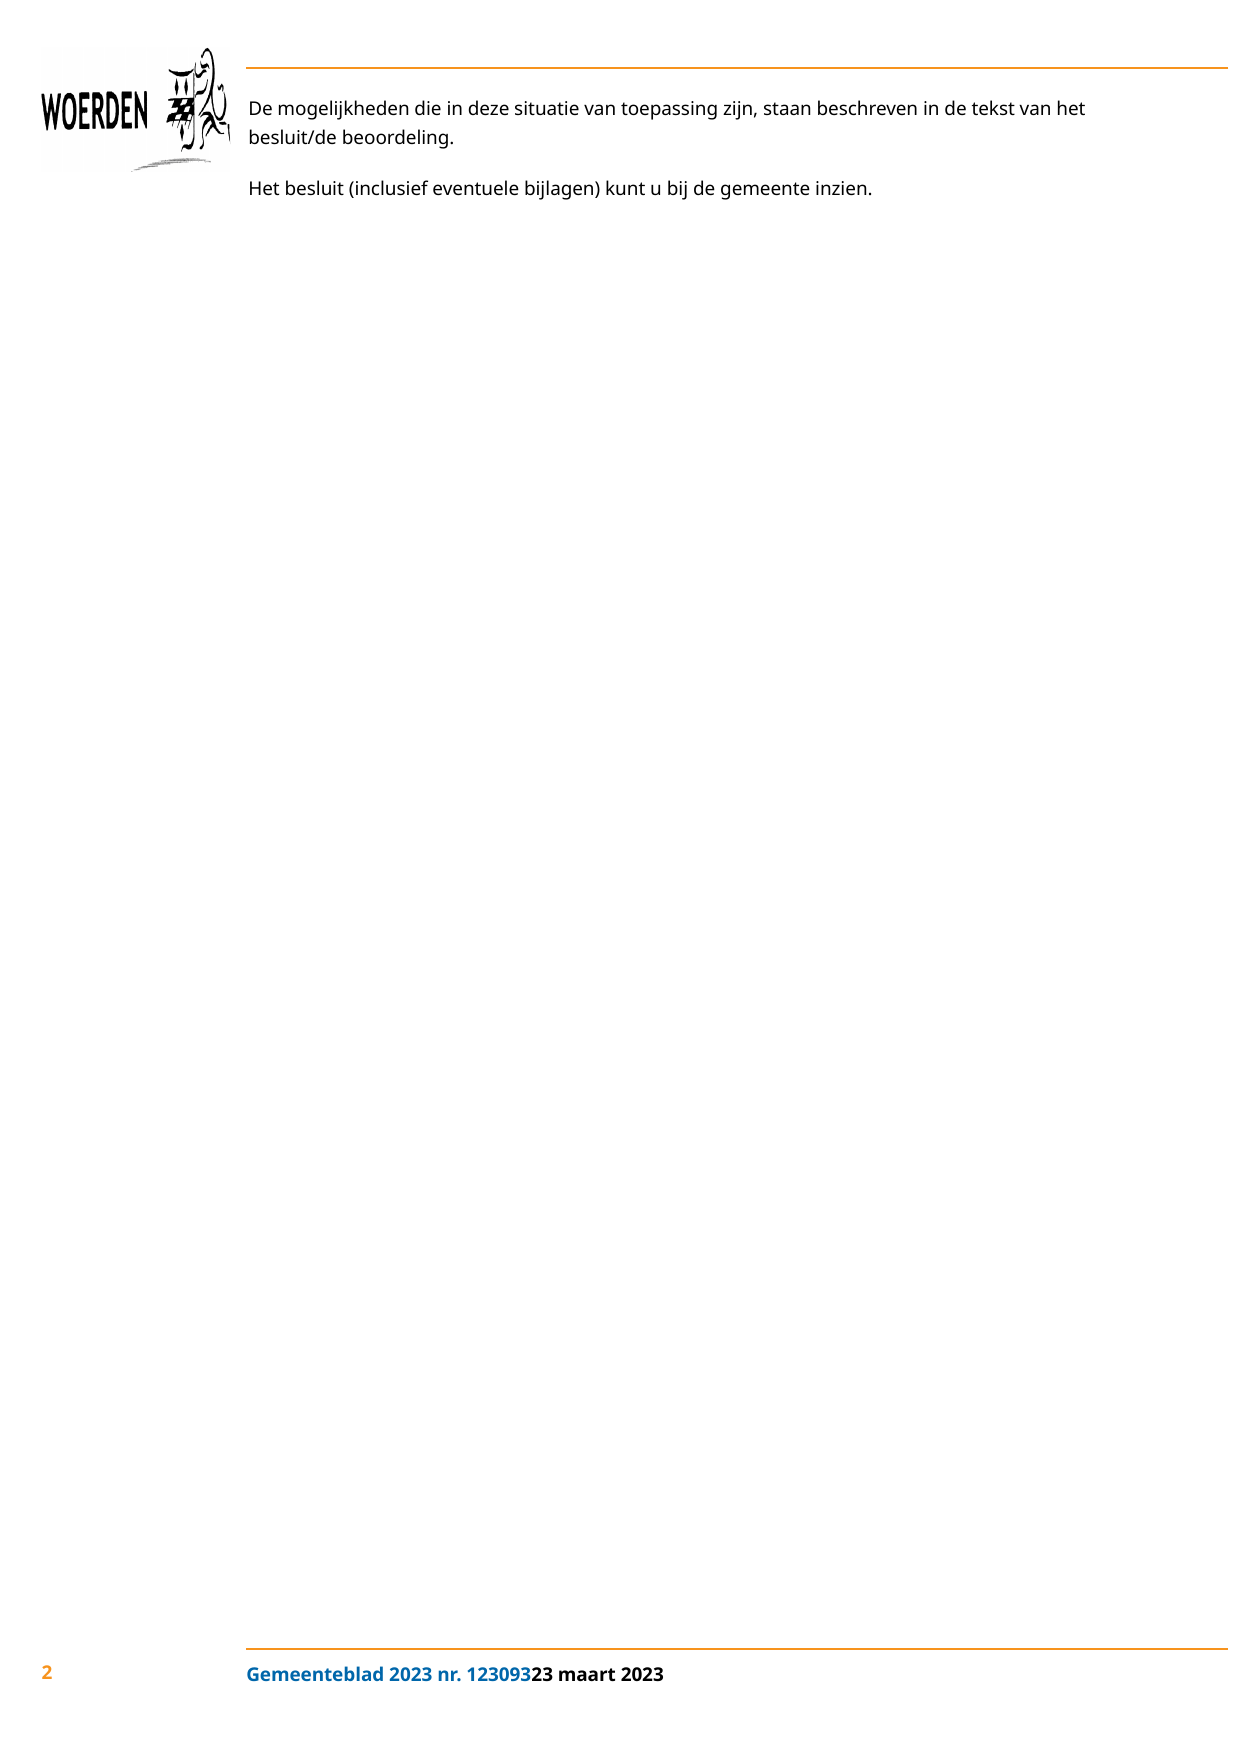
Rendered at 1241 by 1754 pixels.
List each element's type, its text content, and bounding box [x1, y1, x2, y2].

picture [41, 47, 231, 172]
text Het besluit (inclusief eventuele bijlagen) kunt u bij de gemeente inzien. [248, 175, 1152, 201]
text De mogelijkheden die in deze situatie van toepassing zijn, staan beschreven in de tekst van het besluit/de beoordeling. [248, 95, 1152, 150]
